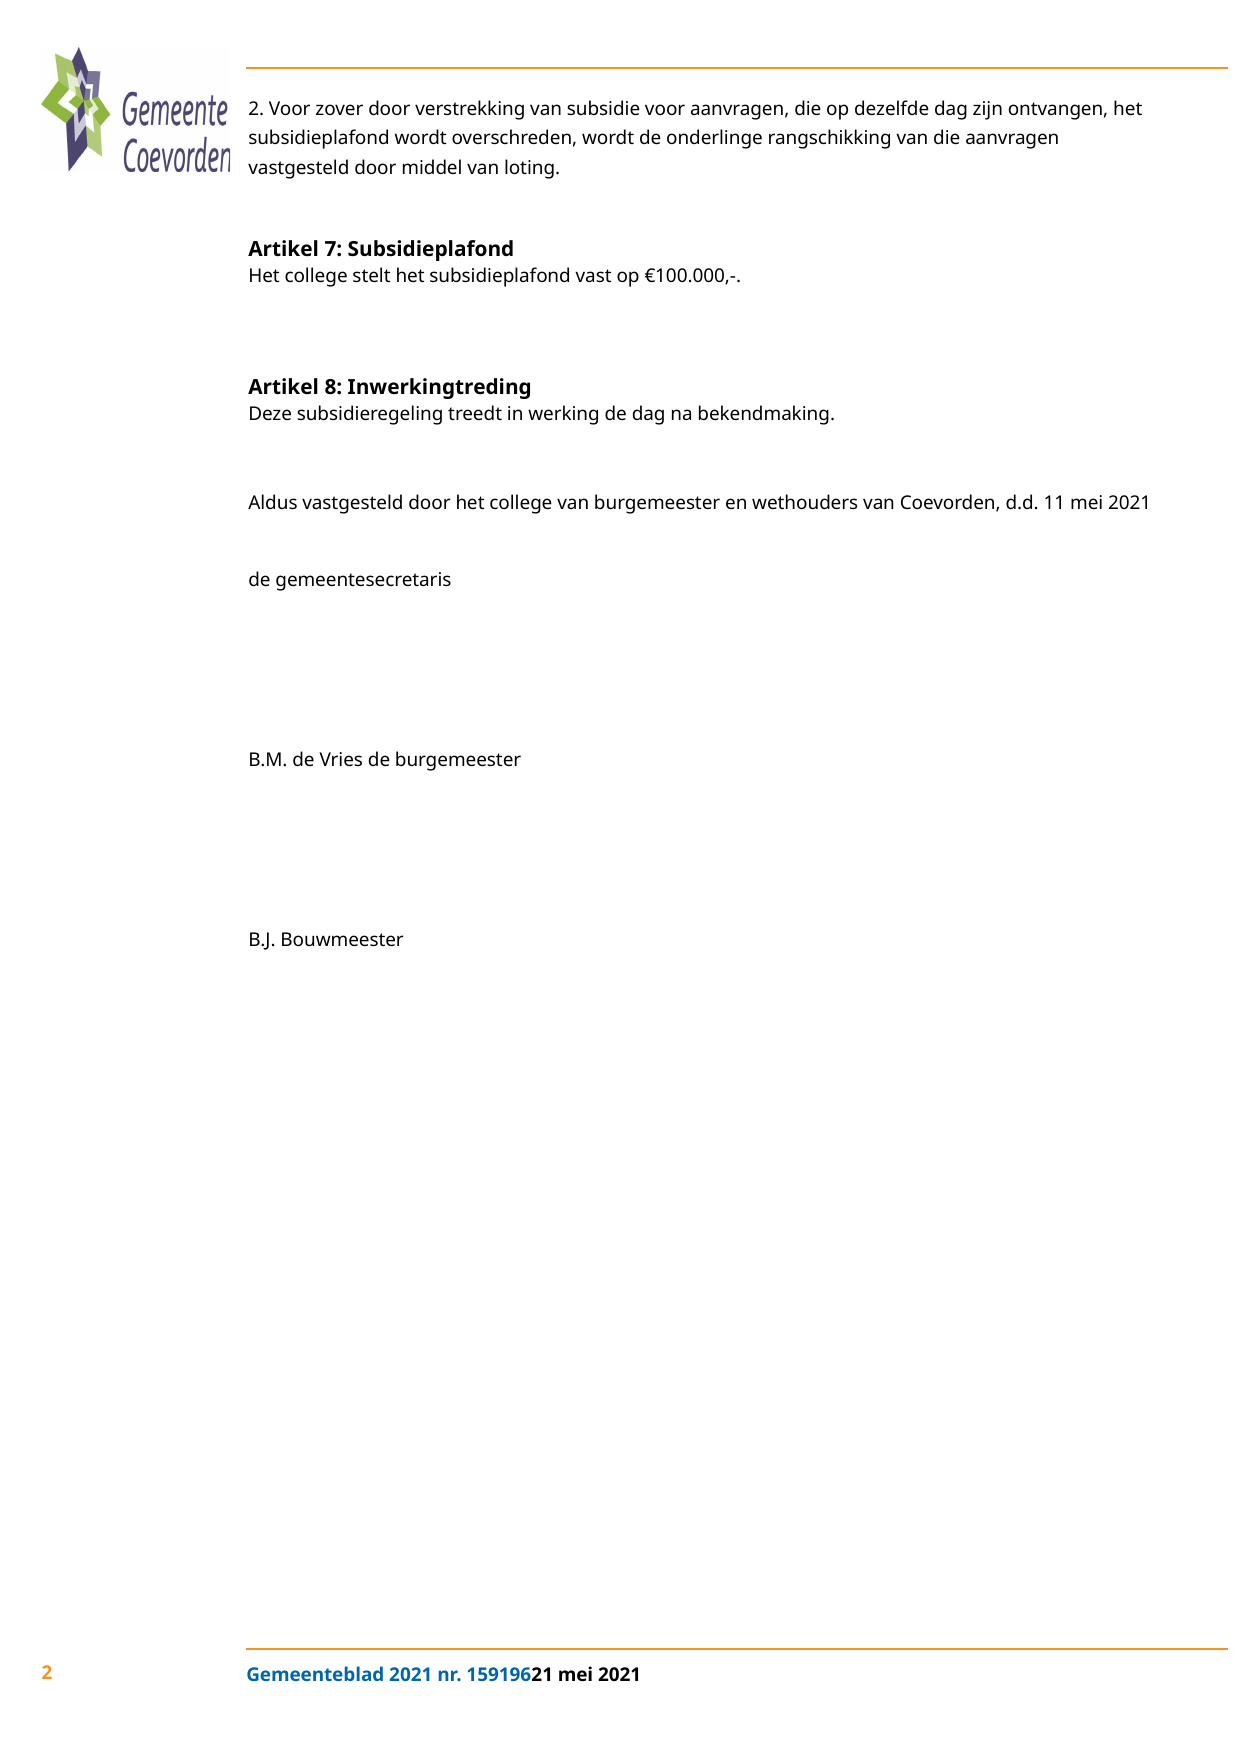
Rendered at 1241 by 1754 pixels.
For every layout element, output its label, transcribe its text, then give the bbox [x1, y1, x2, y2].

text B.J. Bouwmeester [248, 927, 1152, 952]
text Artikel 7: Subsidieplafond [248, 234, 1152, 262]
text Artikel 8: Inwerkingtreding [248, 372, 1152, 400]
text Deze subsidieregeling treedt in werking de dag na bekendmaking. [248, 400, 1152, 426]
text Het college stelt het subsidieplafond vast op €100.000,-. [248, 262, 1152, 288]
text B.M. de Vries de burgemeester [248, 746, 1152, 772]
text Aldus vastgesteld door het college van burgemeester en wethouders van Coevorden, d.d. 11 mei 2021 [248, 489, 1152, 515]
text 2. Voor zover door verstrekking van subsidie voor aanvragen, die op dezelfde dag zijn ontvangen, het subsidieplafond wordt overschreden, wordt de onderlinge rangschikking van die aanvragen vastgesteld door middel van loting. [248, 95, 1152, 180]
picture [41, 47, 231, 172]
text de gemeentesecretaris [248, 566, 1152, 592]
